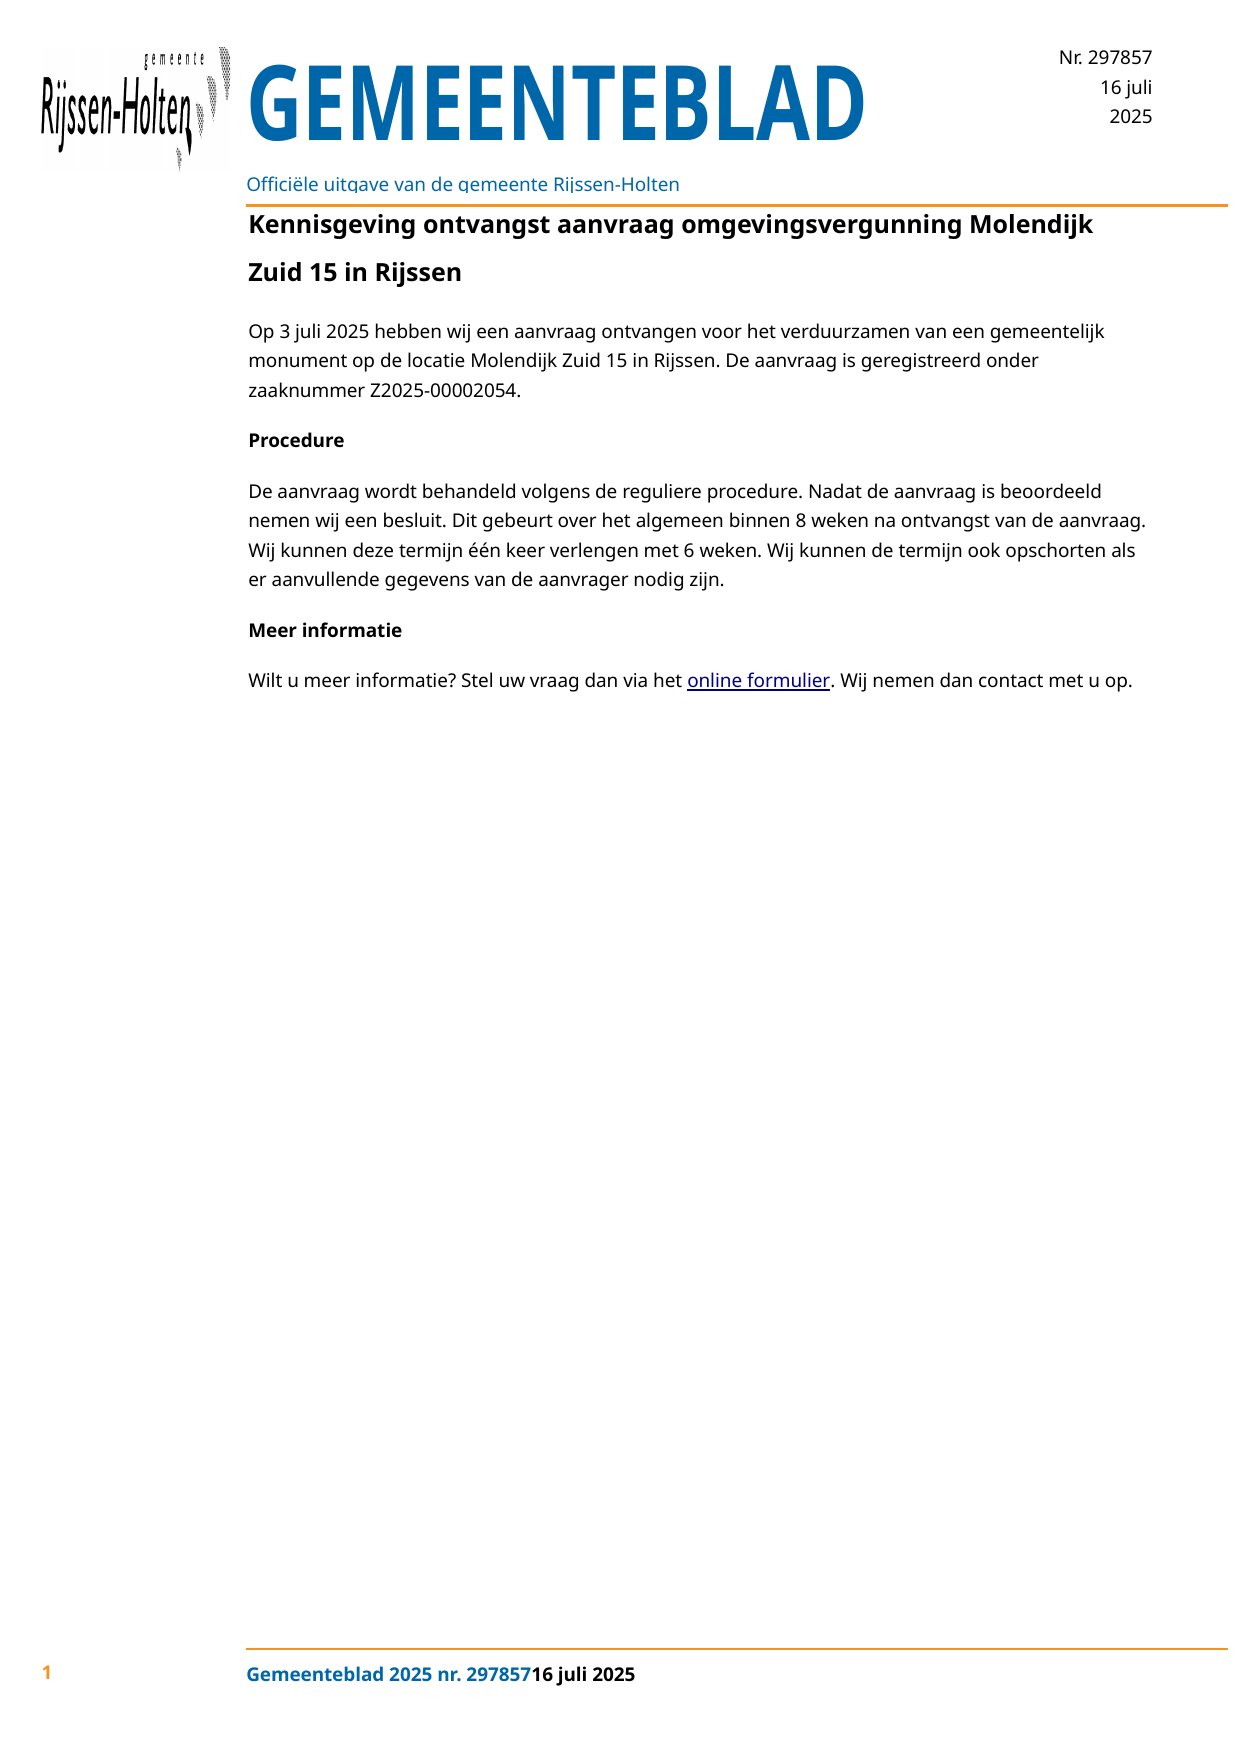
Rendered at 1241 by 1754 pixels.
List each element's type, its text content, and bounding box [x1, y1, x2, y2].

text Meer informatie [248, 617, 1152, 643]
text Kennisgeving ontvangst aanvraag omgevingsvergunning Molendijk Zuid 15 in Rijssen [248, 207, 1152, 288]
picture [41, 47, 231, 172]
text Op 3 juli 2025 hebben wij een aanvraag ontvangen voor het verduurzamen van een gemeentelijk monument op de locatie Molendijk Zuid 15 in Rijssen. De aanvraag is geregistreerd onder zaaknummer Z2025-00002054. [248, 318, 1152, 403]
text De aanvraag wordt behandeld volgens de reguliere procedure. Nadat de aanvraag is beoordeeld nemen wij een besluit. Dit gebeurt over het algemeen binnen 8 weken na ontvangst van de aanvraag. Wij kunnen deze termijn één keer verlengen met 6 weken. Wij kunnen de termijn ook opschorten als er aanvullende gegevens van de aanvrager nodig zijn. [248, 478, 1152, 592]
text Procedure [248, 427, 1152, 453]
text Wilt u meer informatie? Stel uw vraag dan via het online formulier. Wij nemen dan contact met u op. [248, 667, 1152, 693]
